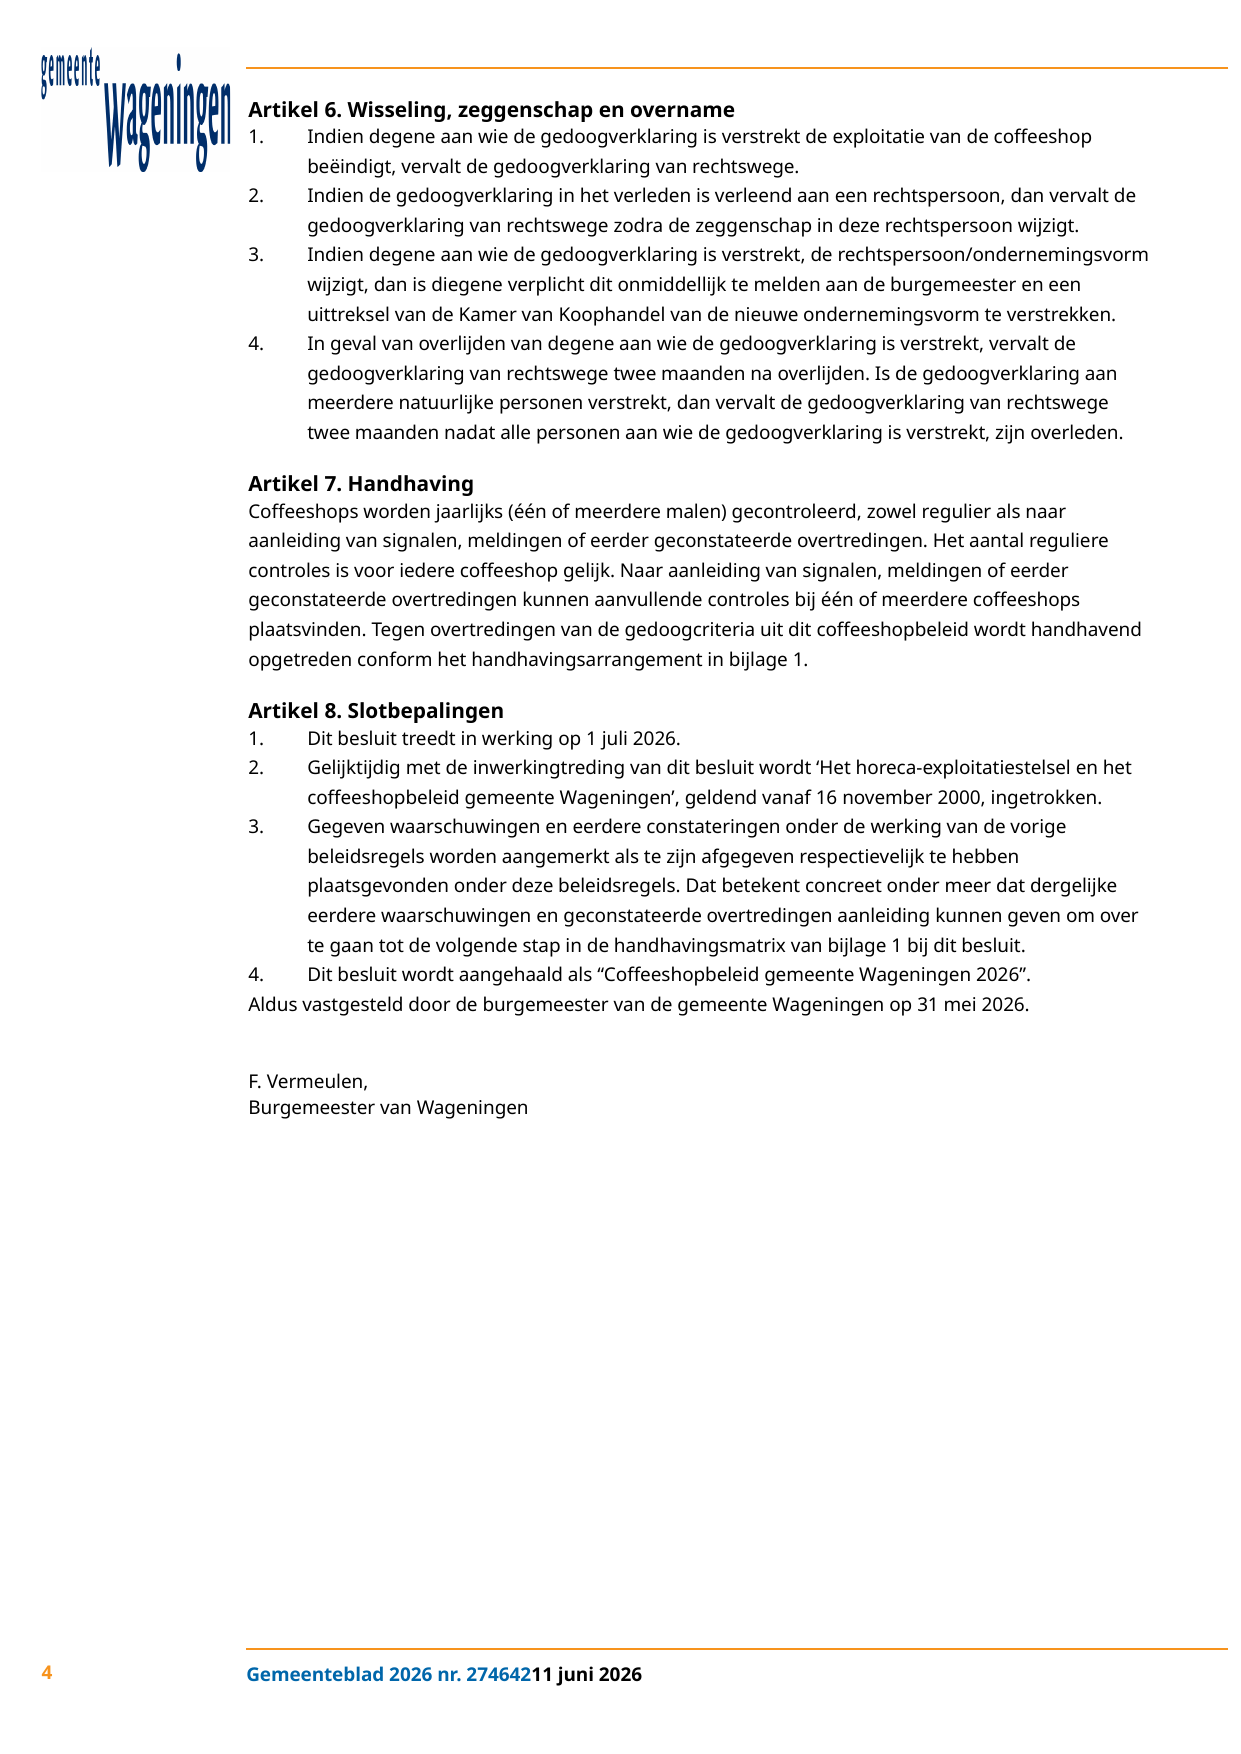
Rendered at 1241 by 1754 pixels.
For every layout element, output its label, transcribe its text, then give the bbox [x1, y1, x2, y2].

list Gegeven waarschuwingen en eerdere constateringen onder de werking van de vorige beleidsregels worden aangemerkt als te zijn afgegeven respectievelijk te hebben plaatsgevonden onder deze beleidsregels. Dat betekent concreet onder meer dat dergelijke eerdere waarschuwingen en geconstateerde overtredingen aanleiding kunnen geven om over te gaan tot de volgende stap in de handhavingsmatrix van bijlage 1 bij dit besluit. [248, 813, 1152, 957]
text Burgemeester van Wageningen [248, 1094, 1152, 1119]
list In geval van overlijden van degene aan wie de gedoogverklaring is verstrekt, vervalt de gedoogverklaring van rechtswege twee maanden na overlijden. Is de gedoogverklaring aan meerdere natuurlijke personen verstrekt, dan vervalt de gedoogverklaring van rechtswege twee maanden nadat alle personen aan wie de gedoogverklaring is verstrekt, zijn overleden. [248, 330, 1152, 445]
list Dit besluit wordt aangehaald als “Coffeeshopbeleid gemeente Wageningen 2026”. [248, 961, 1152, 987]
text Aldus vastgesteld door de burgemeester van de gemeente Wageningen op 31 mei 2026. [248, 991, 1152, 1017]
list Indien degene aan wie de gedoogverklaring is verstrekt de exploitatie van de coffeeshop beëindigt, vervalt de gedoogverklaring van rechtswege. [248, 123, 1152, 178]
text F. Vermeulen, [248, 1068, 1152, 1094]
list Dit besluit treedt in werking op 1 juli 2026. [248, 725, 1152, 750]
text Artikel 6. Wisseling, zeggenschap en overname [248, 95, 1152, 123]
text Artikel 7. Handhaving [248, 469, 1152, 498]
list Gelijktijdig met de inwerkingtreding van dit besluit wordt ‘Het horeca-exploitatiestelsel en het coffeeshopbeleid gemeente Wageningen’, geldend vanaf 16 november 2000, ingetrokken. [248, 754, 1152, 809]
picture [41, 47, 231, 172]
list Indien degene aan wie de gedoogverklaring is verstrekt, de rechtspersoon/ondernemingsvorm wijzigt, dan is diegene verplicht dit onmiddellijk te melden aan de burgemeester en een uittreksel van de Kamer van Koophandel van de nieuwe ondernemingsvorm te verstrekken. [248, 242, 1152, 326]
list Indien de gedoogverklaring in het verleden is verleend aan een rechtspersoon, dan vervalt de gedoogverklaring van rechtswege zodra de zeggenschap in deze rechtspersoon wijzigt. [248, 182, 1152, 238]
text Artikel 8. Slotbepalingen [248, 696, 1152, 725]
text Coffeeshops worden jaarlijks (één of meerdere malen) gecontroleerd, zowel regulier als naar aanleiding van signalen, meldingen of eerder geconstateerde overtredingen. Het aantal reguliere controles is voor iedere coffeeshop gelijk. Naar aanleiding van signalen, meldingen of eerder geconstateerde overtredingen kunnen aanvullende controles bij één of meerdere coffeeshops plaatsvinden. Tegen overtredingen van de gedoogcriteria uit dit coffeeshopbeleid wordt handhavend opgetreden conform het handhavingsarrangement in bijlage 1. [248, 498, 1152, 672]
